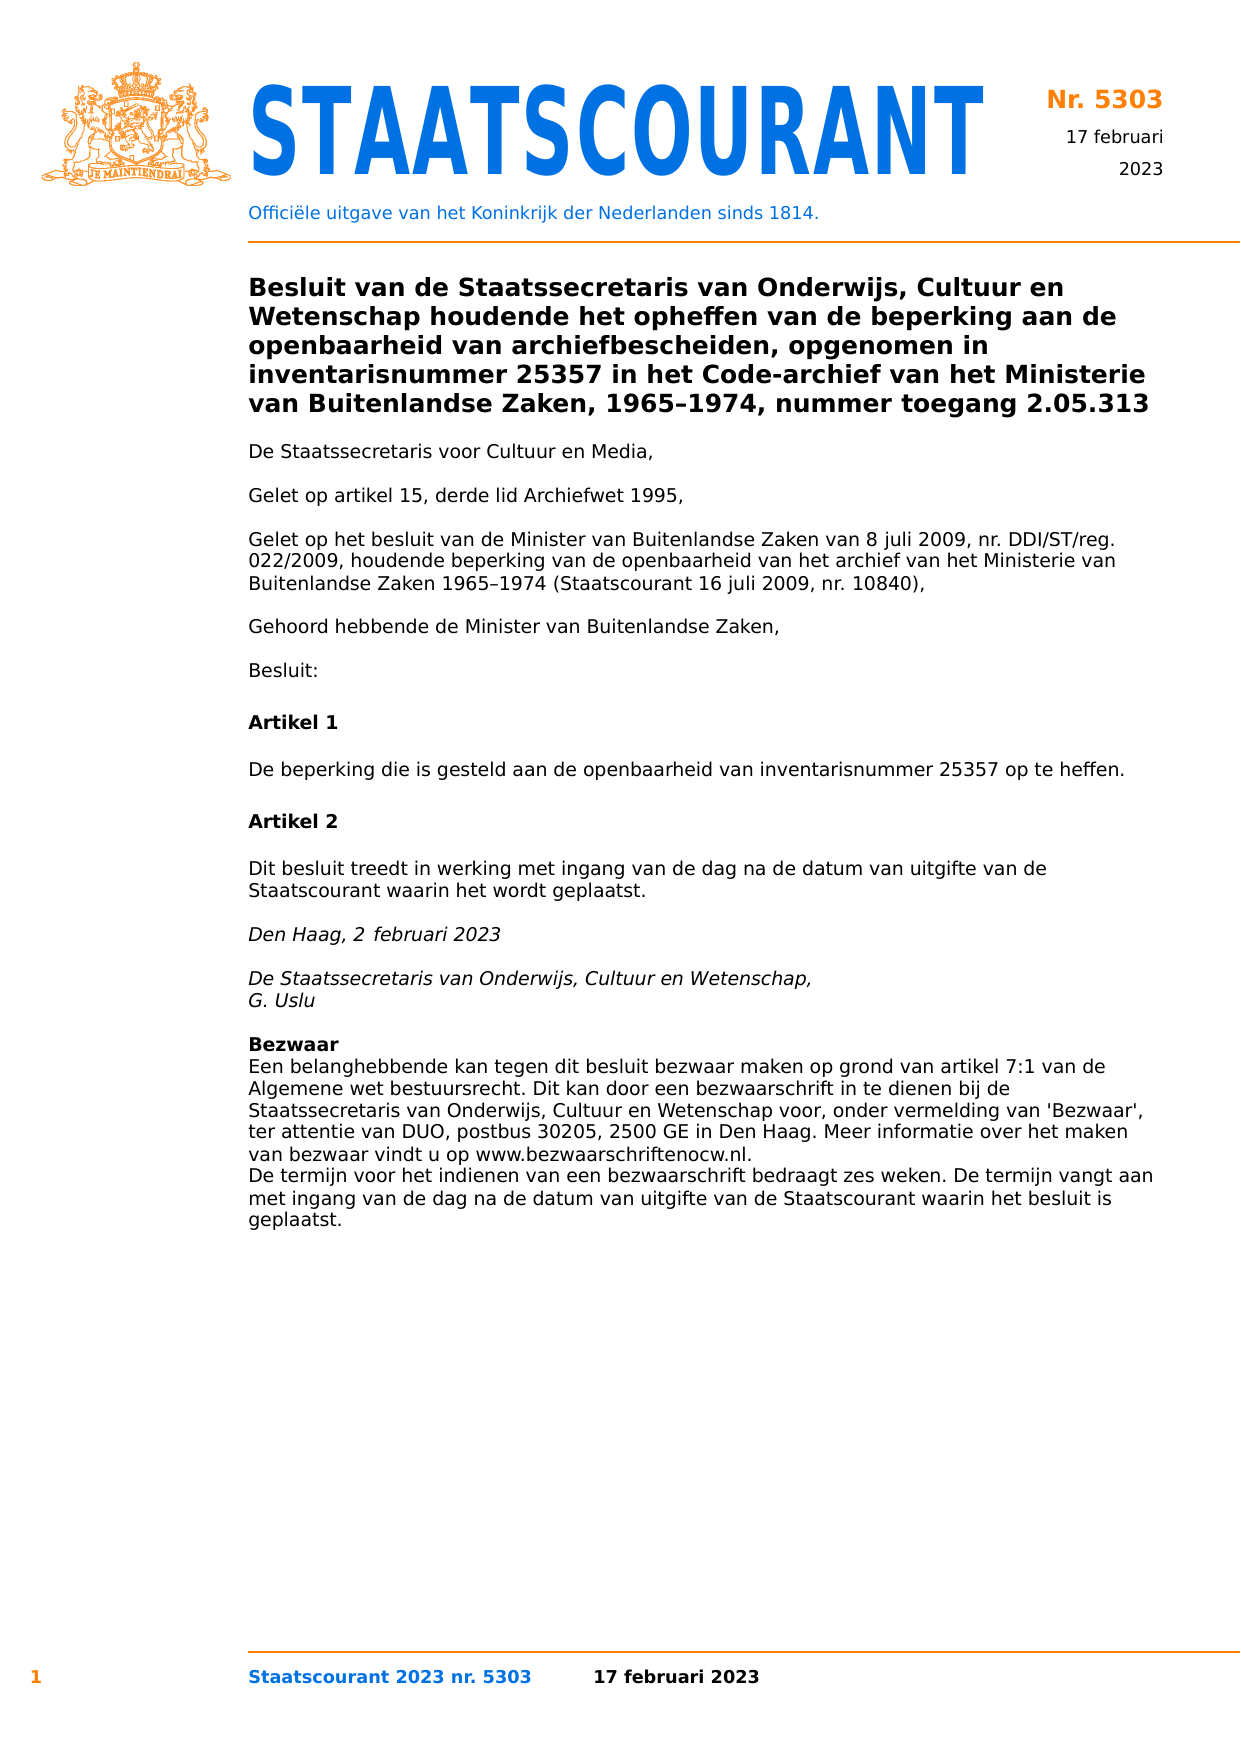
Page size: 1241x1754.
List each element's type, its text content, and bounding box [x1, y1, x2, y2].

text Gelet op het besluit van de Minister van Buitenlandse Zaken van 8 juli 2009, nr. DDI/ST/reg. 022/2009, houdende beperking van de openbaarheid van het archief van het Ministerie van Buitenlandse Zaken 1965–1974 (Staatscourant 16 juli 2009, nr. 10840), [248, 528, 1163, 594]
subtitle Artikel 2 [248, 811, 1163, 833]
text Een belanghebbende kan tegen dit besluit bezwaar maken op grond van artikel 7:1 van de Algemene wet bestuursrecht. Dit kan door een bezwaarschrift in te dienen bij de Staatssecretaris van Onderwijs, Cultuur en Wetenschap voor, onder vermelding van 'Bezwaar', ter attentie van DUO, postbus 30205, 2500 GE in Den Haag. Meer informatie over het maken van bezwaar vindt u op www.bezwaarschriftenocw.nl. [248, 1056, 1163, 1165]
text De beperking die is gesteld aan de openbaarheid van inventarisnummer 25357 op te heffen. [248, 759, 1163, 781]
table_header Nr. 5303 [998, 62, 1240, 121]
text Gelet op artikel 15, derde lid Archiefwet 1995, [248, 484, 1163, 507]
text Dit besluit treedt in werking met ingang van de dag na de datum van uitgifte van de Staatscourant waarin het wordt geplaatst. [248, 858, 1163, 902]
text De Staatssecretaris van Onderwijs, Cultuur en Wetenschap, G. Uslu [248, 968, 1163, 1012]
subtitle Artikel 1 [248, 712, 1163, 734]
table_cell 2023 [998, 153, 1240, 203]
table_cell Officiële uitgave van het Koninkrijk der Nederlanden sinds 1814. [248, 203, 1240, 241]
subtitle Besluit van de Staatssecretaris van Onderwijs, Cultuur en Wetenschap houdende het opheffen van de beperking aan de openbaarheid van archiefbescheiden, opgenomen in inventarisnummer 25357 in het Code-archief van het Ministerie van Buitenlandse Zaken, 1965–1974, nummer toegang 2.05.313 [248, 273, 1163, 419]
picture [41, 62, 231, 186]
text Bezwaar [248, 1033, 1163, 1056]
text Gehoord hebbende de Minister van Buitenlandse Zaken, [248, 616, 1163, 638]
text De Staatssecretaris voor Cultuur en Media, [248, 441, 1163, 463]
table_cell 17 februari [998, 121, 1240, 153]
table_header [25, 62, 248, 241]
text De termijn voor het indienen van een bezwaarschrift bedraagt zes weken. De termijn vangt aan met ingang van de dag na de datum van uitgifte van de Staatscourant waarin het besluit is geplaatst. [248, 1165, 1163, 1231]
table_header STAATSCOURANT [248, 62, 998, 203]
text Besluit: [248, 660, 1163, 682]
text Den Haag, 2 februari 2023 [248, 924, 1163, 946]
